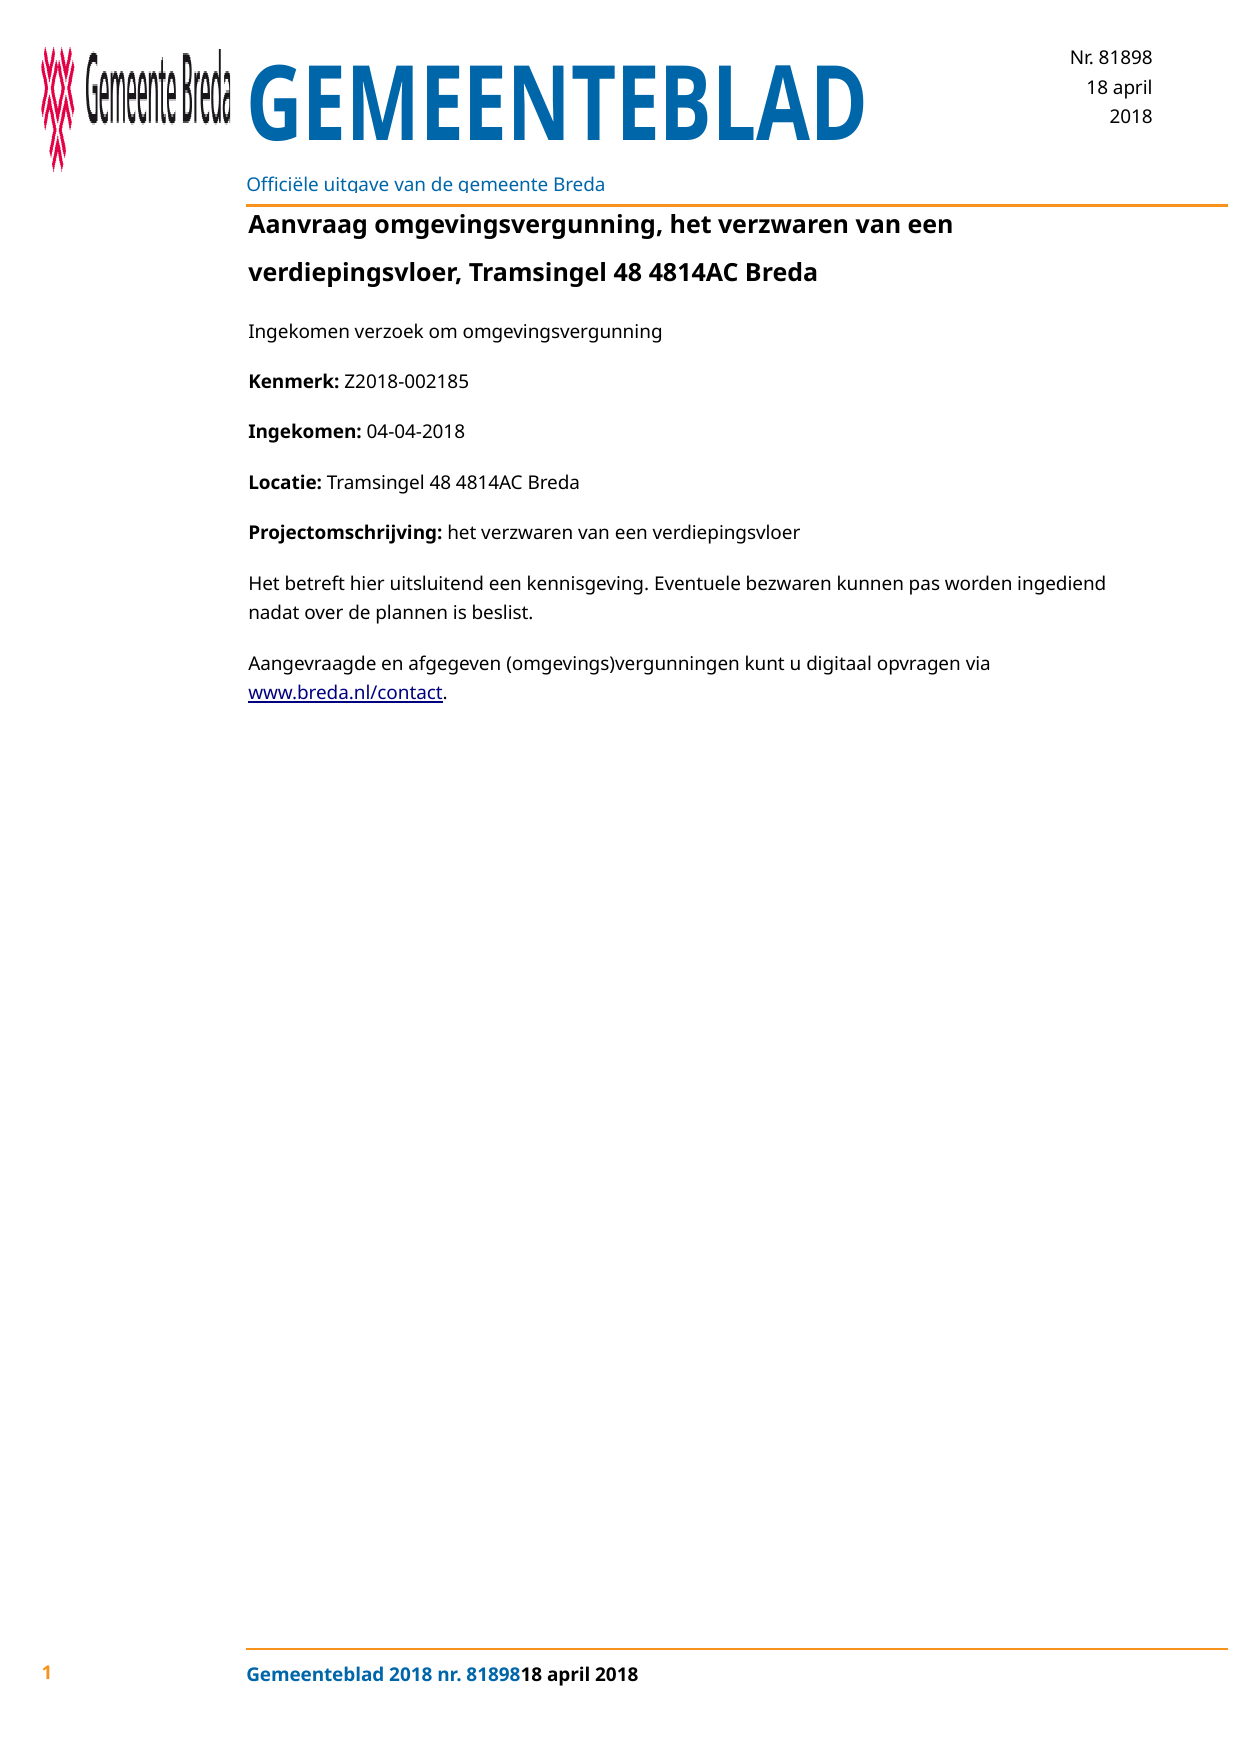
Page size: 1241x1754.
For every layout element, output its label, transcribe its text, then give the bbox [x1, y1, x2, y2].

text Projectomschrijving: het verzwaren van een verdiepingsvloer [248, 519, 1152, 545]
text Ingekomen: 04-04-2018 [248, 419, 1152, 444]
text Ingekomen verzoek om omgevingsvergunning [248, 318, 1152, 344]
text Kenmerk: Z2018-002185 [248, 368, 1152, 394]
text Het betreft hier uitsluitend een kennisgeving. Eventuele bezwaren kunnen pas worden ingediend nadat over de plannen is beslist. [248, 570, 1152, 625]
picture [41, 47, 231, 172]
text Aanvraag omgevingsvergunning, het verzwaren van een verdiepingsvloer, Tramsingel 48 4814AC Breda [248, 207, 1152, 288]
text Locatie: Tramsingel 48 4814AC Breda [248, 469, 1152, 495]
text Aangevraagde en afgegeven (omgevings)vergunningen kunt u digitaal opvragen via www.breda.nl/contact. [248, 650, 1152, 705]
